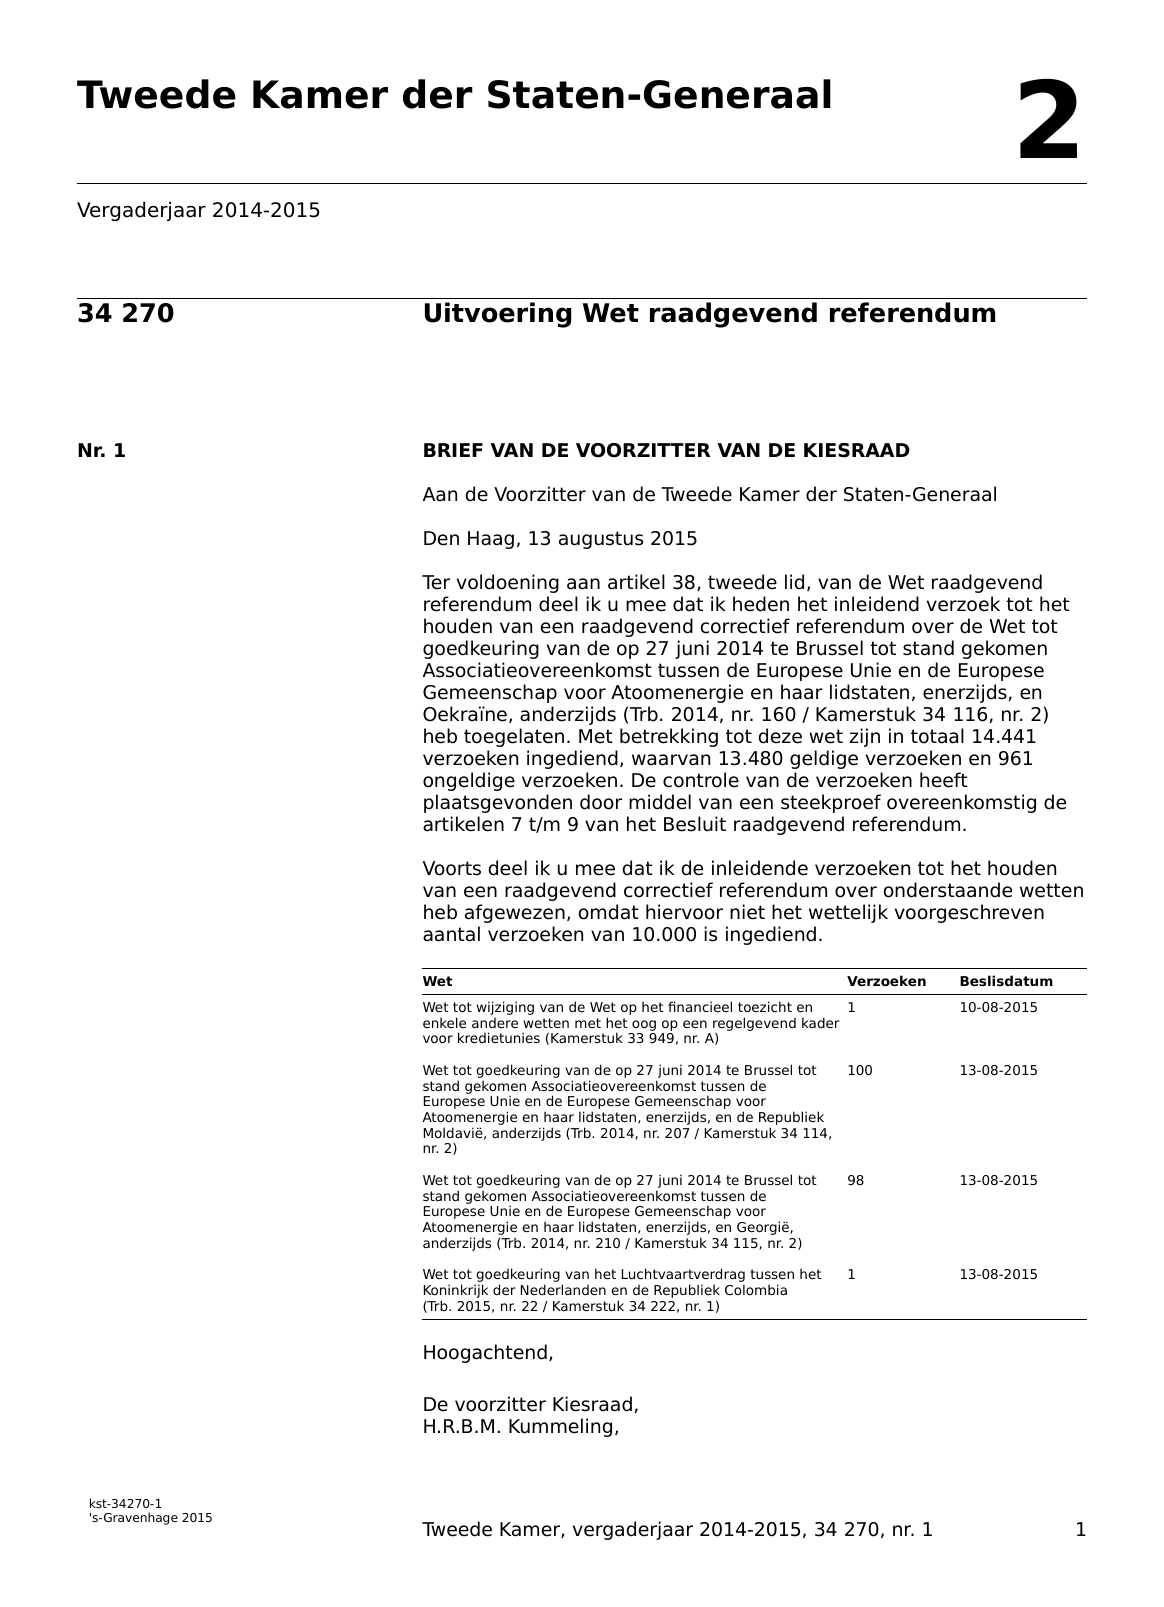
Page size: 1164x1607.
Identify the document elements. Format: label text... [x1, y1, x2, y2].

text Den Haag, 13 augustus 2015 [422, 528, 1087, 550]
table_cell 100 [841, 1063, 953, 1157]
table_cell [953, 1251, 1087, 1267]
subtitle Nr. 1 BRIEF VAN DE VOORZITTER VAN DE KIESRAAD [77, 440, 1087, 462]
table_header Tweede Kamer der Staten-Generaal [77, 59, 886, 183]
subtitle 34 270 Uitvoering Wet raadgevend referendum [77, 299, 1087, 329]
table_cell [422, 1047, 841, 1063]
table_cell Wet tot wijziging van de Wet op het financieel toezicht en enkele andere wetten met het oog op een regelgevend kader voor kredietunies (Kamerstuk 33 949, nr. A) [422, 995, 841, 1047]
table_cell 10-08-2015 [953, 995, 1087, 1047]
text Hoogachtend, [422, 1342, 1087, 1364]
table_cell 13-08-2015 [953, 1063, 1087, 1157]
text De voorzitter Kiesraad, H.R.B.M. Kummeling, [422, 1394, 1087, 1438]
table_cell [422, 1251, 841, 1267]
text 's-Gravenhage 2015 [88, 1511, 323, 1525]
table_cell 1 [841, 995, 953, 1047]
table_cell [953, 1157, 1087, 1173]
table_header Beslisdatum [953, 969, 1087, 994]
table_cell [841, 1251, 953, 1267]
text Voorts deel ik u mee dat ik de inleidende verzoeken tot het houden van een raadgevend correctief referendum over onderstaande wetten heb afgewezen, omdat hiervoor niet het wettelijk voorgeschreven aantal verzoeken van 10.000 is ingediend. [422, 858, 1087, 946]
text kst-34270-1 [88, 1497, 323, 1511]
table_cell 1 [841, 1267, 953, 1319]
table_cell [422, 1157, 841, 1173]
table_cell Wet tot goedkeuring van het Luchtvaartverdrag tussen het Koninkrijk der Nederlanden en de Republiek Colombia (Trb. 2015, nr. 22 / Kamerstuk 34 222, nr. 1) [422, 1267, 841, 1319]
table_cell Wet tot goedkeuring van de op 27 juni 2014 te Brussel tot stand gekomen Associatieovereenkomst tussen de Europese Unie en de Europese Gemeenschap voor Atoomenergie en haar lidstaten, enerzijds, en de Republiek Moldavië, anderzijds (Trb. 2014, nr. 207 / Kamerstuk 34 114, nr. 2) [422, 1063, 841, 1157]
table_cell 13-08-2015 [953, 1267, 1087, 1319]
table_cell 13-08-2015 [953, 1173, 1087, 1251]
text Ter voldoening aan artikel 38, tweede lid, van de Wet raadgevend referendum deel ik u mee dat ik heden het inleidend verzoek tot het houden van een raadgevend correctief referendum over de Wet tot goedkeuring van de op 27 juni 2014 te Brussel tot stand gekomen Associatieovereenkomst tussen de Europese Unie en de Europese Gemeenschap voor Atoomenergie en haar lidstaten, enerzijds, en Oekraïne, anderzijds (Trb. 2014, nr. 160 / Kamerstuk 34 116, nr. 2) heb toegelaten. Met betrekking tot deze wet zijn in totaal 14.441 verzoeken ingediend, waarvan 13.480 geldige verzoeken en 961 ongeldige verzoeken. De controle van de verzoeken heeft plaatsgevonden door middel van een steekproef overeenkomstig de artikelen 7 t/m 9 van het Besluit raadgevend referendum. [422, 572, 1087, 836]
text Aan de Voorzitter van de Tweede Kamer der Staten-Generaal [422, 484, 1087, 506]
table_cell [953, 1047, 1087, 1063]
table_header Wet [422, 969, 841, 994]
table_cell Wet tot goedkeuring van de op 27 juni 2014 te Brussel tot stand gekomen Associatieovereenkomst tussen de Europese Unie en de Europese Gemeenschap voor Atoomenergie en haar lidstaten, enerzijds, en Georgië, anderzijds (Trb. 2014, nr. 210 / Kamerstuk 34 115, nr. 2) [422, 1173, 841, 1251]
table_header 2 [886, 59, 1087, 183]
table_cell Vergaderjaar 2014-2015 [77, 184, 1087, 298]
table_header Verzoeken [841, 969, 953, 994]
table_cell [841, 1157, 953, 1173]
table_cell 98 [841, 1173, 953, 1251]
table_cell [841, 1047, 953, 1063]
